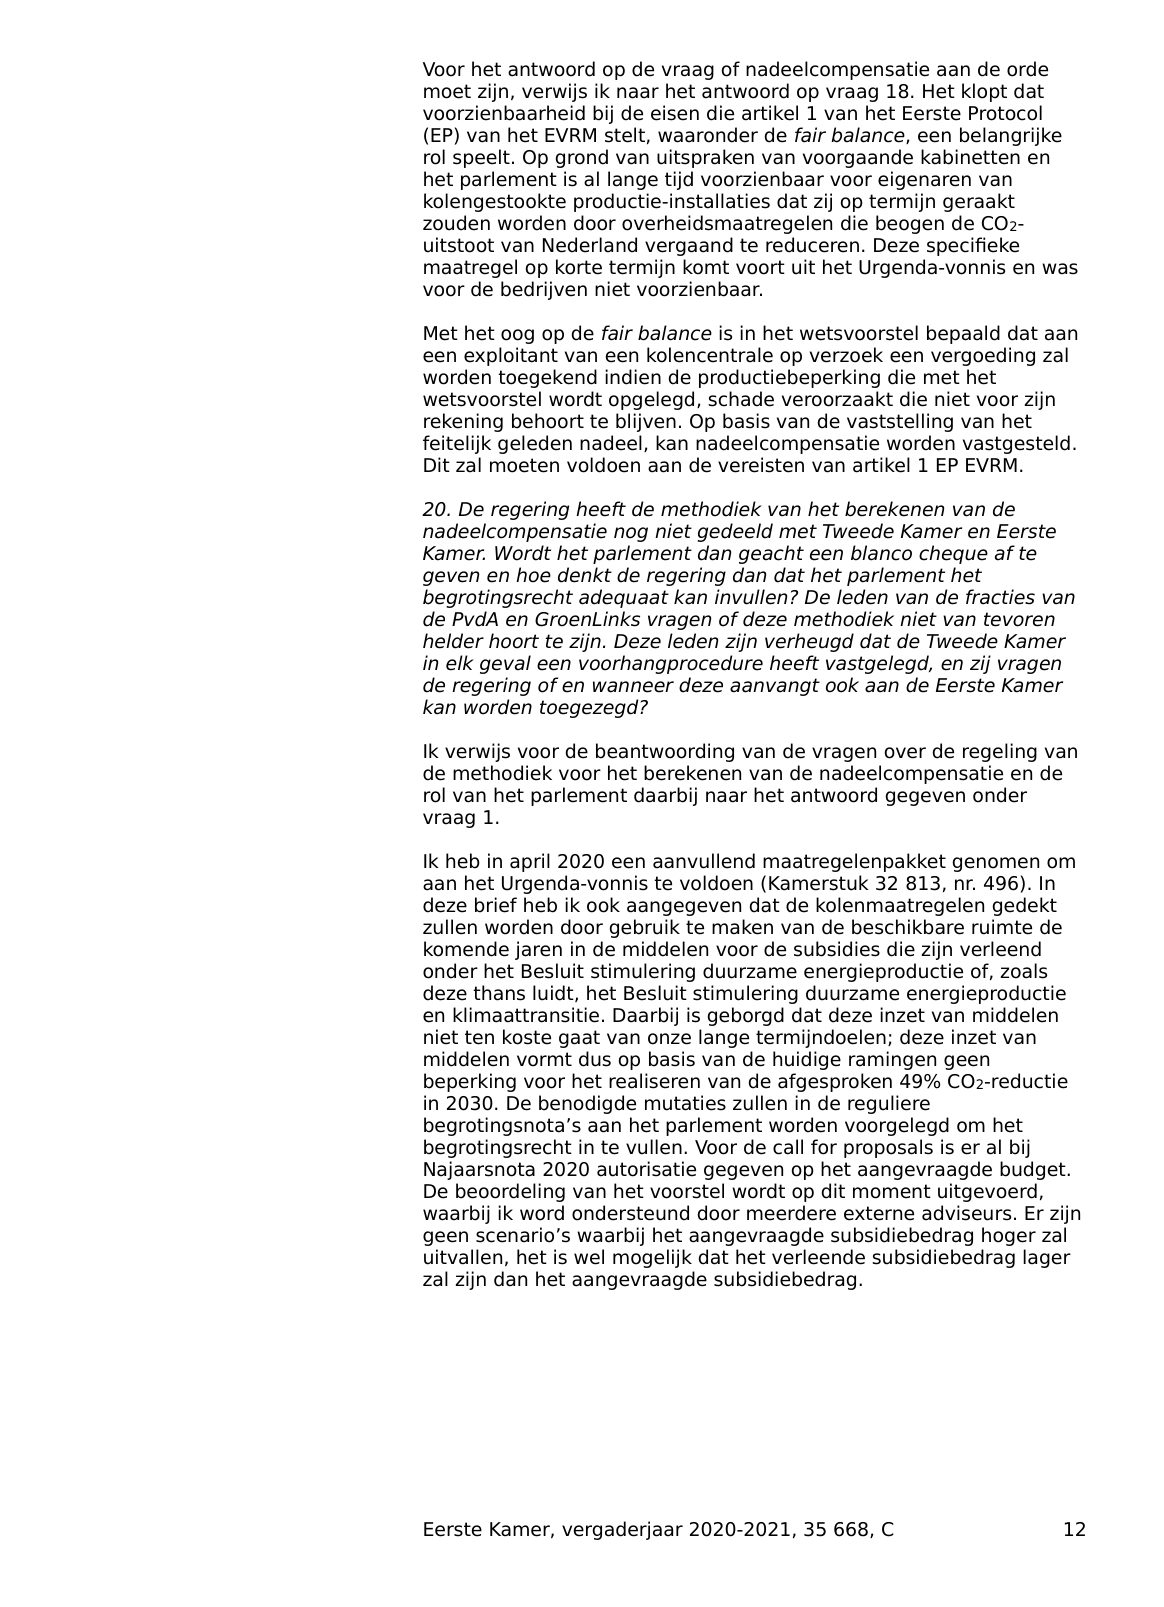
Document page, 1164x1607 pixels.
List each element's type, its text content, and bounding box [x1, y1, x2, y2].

subtitle 20. De regering heeft de methodiek van het berekenen van de nadeelcompensatie nog niet gedeeld met Tweede Kamer en Eerste Kamer. Wordt het parlement dan geacht een blanco cheque af te geven en hoe denkt de regering dan dat het parlement het begrotingsrecht adequaat kan invullen? De leden van de fracties van de PvdA en GroenLinks vragen of deze methodiek niet van tevoren helder hoort te zijn. Deze leden zijn verheugd dat de Tweede Kamer in elk geval een voorhangprocedure heeft vastgelegd, en zij vragen de regering of en wanneer deze aanvangt ook aan de Eerste Kamer kan worden toegezegd? [422, 499, 1087, 719]
text Ik verwijs voor de beantwoording van de vragen over de regeling van de methodiek voor het berekenen van de nadeelcompensatie en de rol van het parlement daarbij naar het antwoord gegeven onder vraag 1. [422, 741, 1087, 829]
text Voor het antwoord op de vraag of nadeelcompensatie aan de orde moet zijn, verwijs ik naar het antwoord op vraag 18. Het klopt dat voorzienbaarheid bij de eisen die artikel 1 van het Eerste Protocol (EP) van het EVRM stelt, waaronder de fair balance, een belangrijke rol speelt. Op grond van uitspraken van voorgaande kabinetten en het parlement is al lange tijd voorzienbaar voor eigenaren van kolengestookte productie-installaties dat zij op termijn geraakt zouden worden door overheidsmaatregelen die beogen de CO2-uitstoot van Nederland vergaand te reduceren. Deze specifieke maatregel op korte termijn komt voort uit het Urgenda-vonnis en was voor de bedrijven niet voorzienbaar. [422, 59, 1087, 301]
text Ik heb in april 2020 een aanvullend maatregelenpakket genomen om aan het Urgenda-vonnis te voldoen (Kamerstuk 32 813, nr. 496). In deze brief heb ik ook aangegeven dat de kolenmaatregelen gedekt zullen worden door gebruik te maken van de beschikbare ruimte de komende jaren in de middelen voor de subsidies die zijn verleend onder het Besluit stimulering duurzame energieproductie of, zoals deze thans luidt, het Besluit stimulering duurzame energieproductie en klimaattransitie. Daarbij is geborgd dat deze inzet van middelen niet ten koste gaat van onze lange termijndoelen; deze inzet van middelen vormt dus op basis van de huidige ramingen geen beperking voor het realiseren van de afgesproken 49% CO2-reductie in 2030. De benodigde mutaties zullen in de reguliere begrotingsnota’s aan het parlement worden voorgelegd om het begrotingsrecht in te vullen. Voor de call for proposals is er al bij Najaarsnota 2020 autorisatie gegeven op het aangevraagde budget. De beoordeling van het voorstel wordt op dit moment uitgevoerd, waarbij ik word ondersteund door meerdere externe adviseurs. Er zijn geen scenario’s waarbij het aangevraagde subsidiebedrag hoger zal uitvallen, het is wel mogelijk dat het verleende subsidiebedrag lager zal zijn dan het aangevraagde subsidiebedrag. [422, 851, 1087, 1291]
text Met het oog op de fair balance is in het wetsvoorstel bepaald dat aan een exploitant van een kolencentrale op verzoek een vergoeding zal worden toegekend indien de productiebeperking die met het wetsvoorstel wordt opgelegd, schade veroorzaakt die niet voor zijn rekening behoort te blijven. Op basis van de vaststelling van het feitelijk geleden nadeel, kan nadeelcompensatie worden vastgesteld. Dit zal moeten voldoen aan de vereisten van artikel 1 EP EVRM. [422, 323, 1087, 477]
